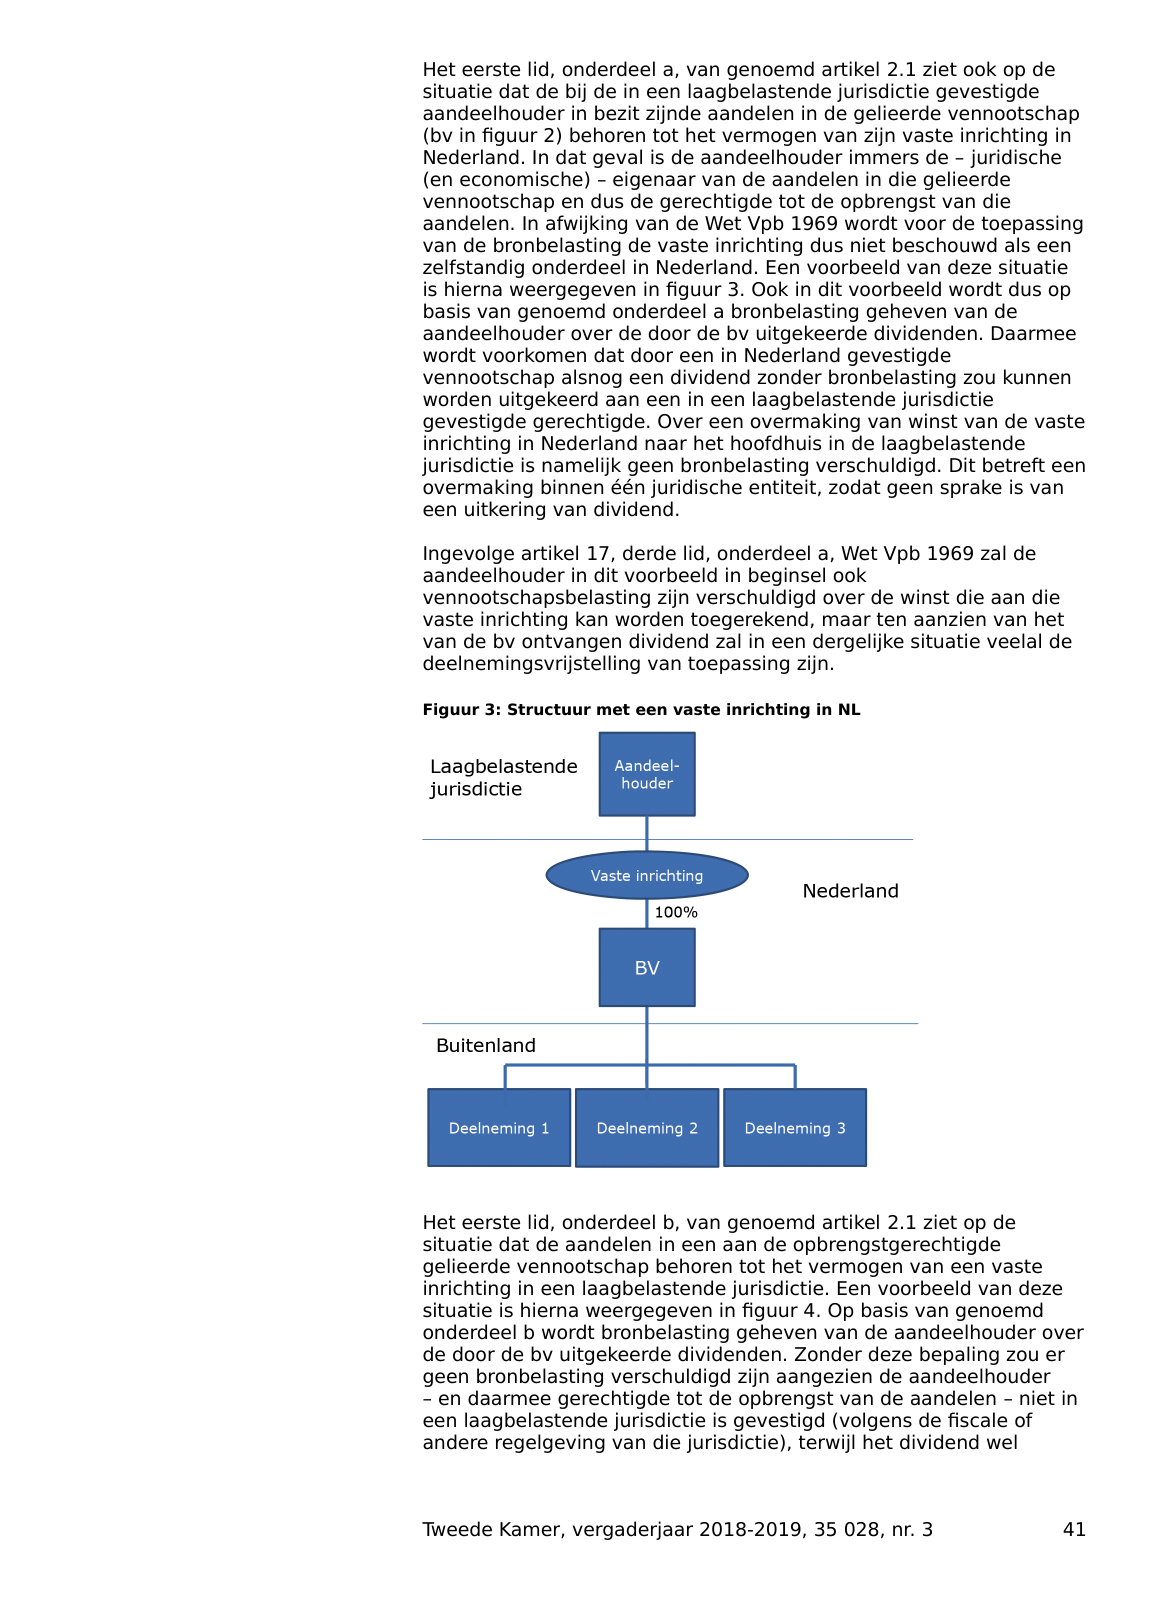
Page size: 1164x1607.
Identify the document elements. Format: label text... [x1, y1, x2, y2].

text Het eerste lid, onderdeel a, van genoemd artikel 2.1 ziet ook op de situatie dat de bij de in een laagbelastende jurisdictie gevestigde aandeelhouder in bezit zijnde aandelen in de gelieerde vennootschap (bv in figuur 2) behoren tot het vermogen van zijn vaste inrichting in Nederland. In dat geval is de aandeelhouder immers de – juridische (en economische) – eigenaar van de aandelen in die gelieerde vennootschap en dus de gerechtigde tot de opbrengst van die aandelen. In afwijking van de Wet Vpb 1969 wordt voor de toepassing van de bronbelasting de vaste inrichting dus niet beschouwd als een zelfstandig onderdeel in Nederland. Een voorbeeld van deze situatie is hierna weergegeven in figuur 3. Ook in dit voorbeeld wordt dus op basis van genoemd onderdeel a bronbelasting geheven van de aandeelhouder over de door de bv uitgekeerde dividenden. Daarmee wordt voorkomen dat door een in Nederland gevestigde vennootschap alsnog een dividend zonder bronbelasting zou kunnen worden uitgekeerd aan een in een laagbelastende jurisdictie gevestigde gerechtigde. Over een overmaking van winst van de vaste inrichting in Nederland naar het hoofdhuis in de laagbelastende jurisdictie is namelijk geen bronbelasting verschuldigd. Dit betreft een overmaking binnen één juridische entiteit, zodat geen sprake is van een uitkering van dividend. [422, 59, 1087, 521]
text Ingevolge artikel 17, derde lid, onderdeel a, Wet Vpb 1969 zal de aandeelhouder in dit voorbeeld in beginsel ook vennootschapsbelasting zijn verschuldigd over de winst die aan die vaste inrichting kan worden toegerekend, maar ten aanzien van het van de bv ontvangen dividend zal in een dergelijke situatie veelal de deelnemingsvrijstelling van toepassing zijn. [422, 543, 1087, 675]
text Het eerste lid, onderdeel b, van genoemd artikel 2.1 ziet op de situatie dat de aandelen in een aan de opbrengstgerechtigde gelieerde vennootschap behoren tot het vermogen van een vaste inrichting in een laagbelastende jurisdictie. Een voorbeeld van deze situatie is hierna weergegeven in figuur 4. Op basis van genoemd onderdeel b wordt bronbelasting geheven van de aandeelhouder over de door de bv uitgekeerde dividenden. Zonder deze bepaling zou er geen bronbelasting verschuldigd zijn aangezien de aandeelhouder – en daarmee gerechtigde tot de opbrengst van de aandelen – niet in een laagbelastende jurisdictie is gevestigd (volgens de fiscale of andere regelgeving van die jurisdictie), terwijl het dividend wel [422, 1212, 1087, 1453]
text Figuur 3: Structuur met een vaste inrichting in NL [422, 701, 918, 719]
picture [422, 730, 919, 1168]
